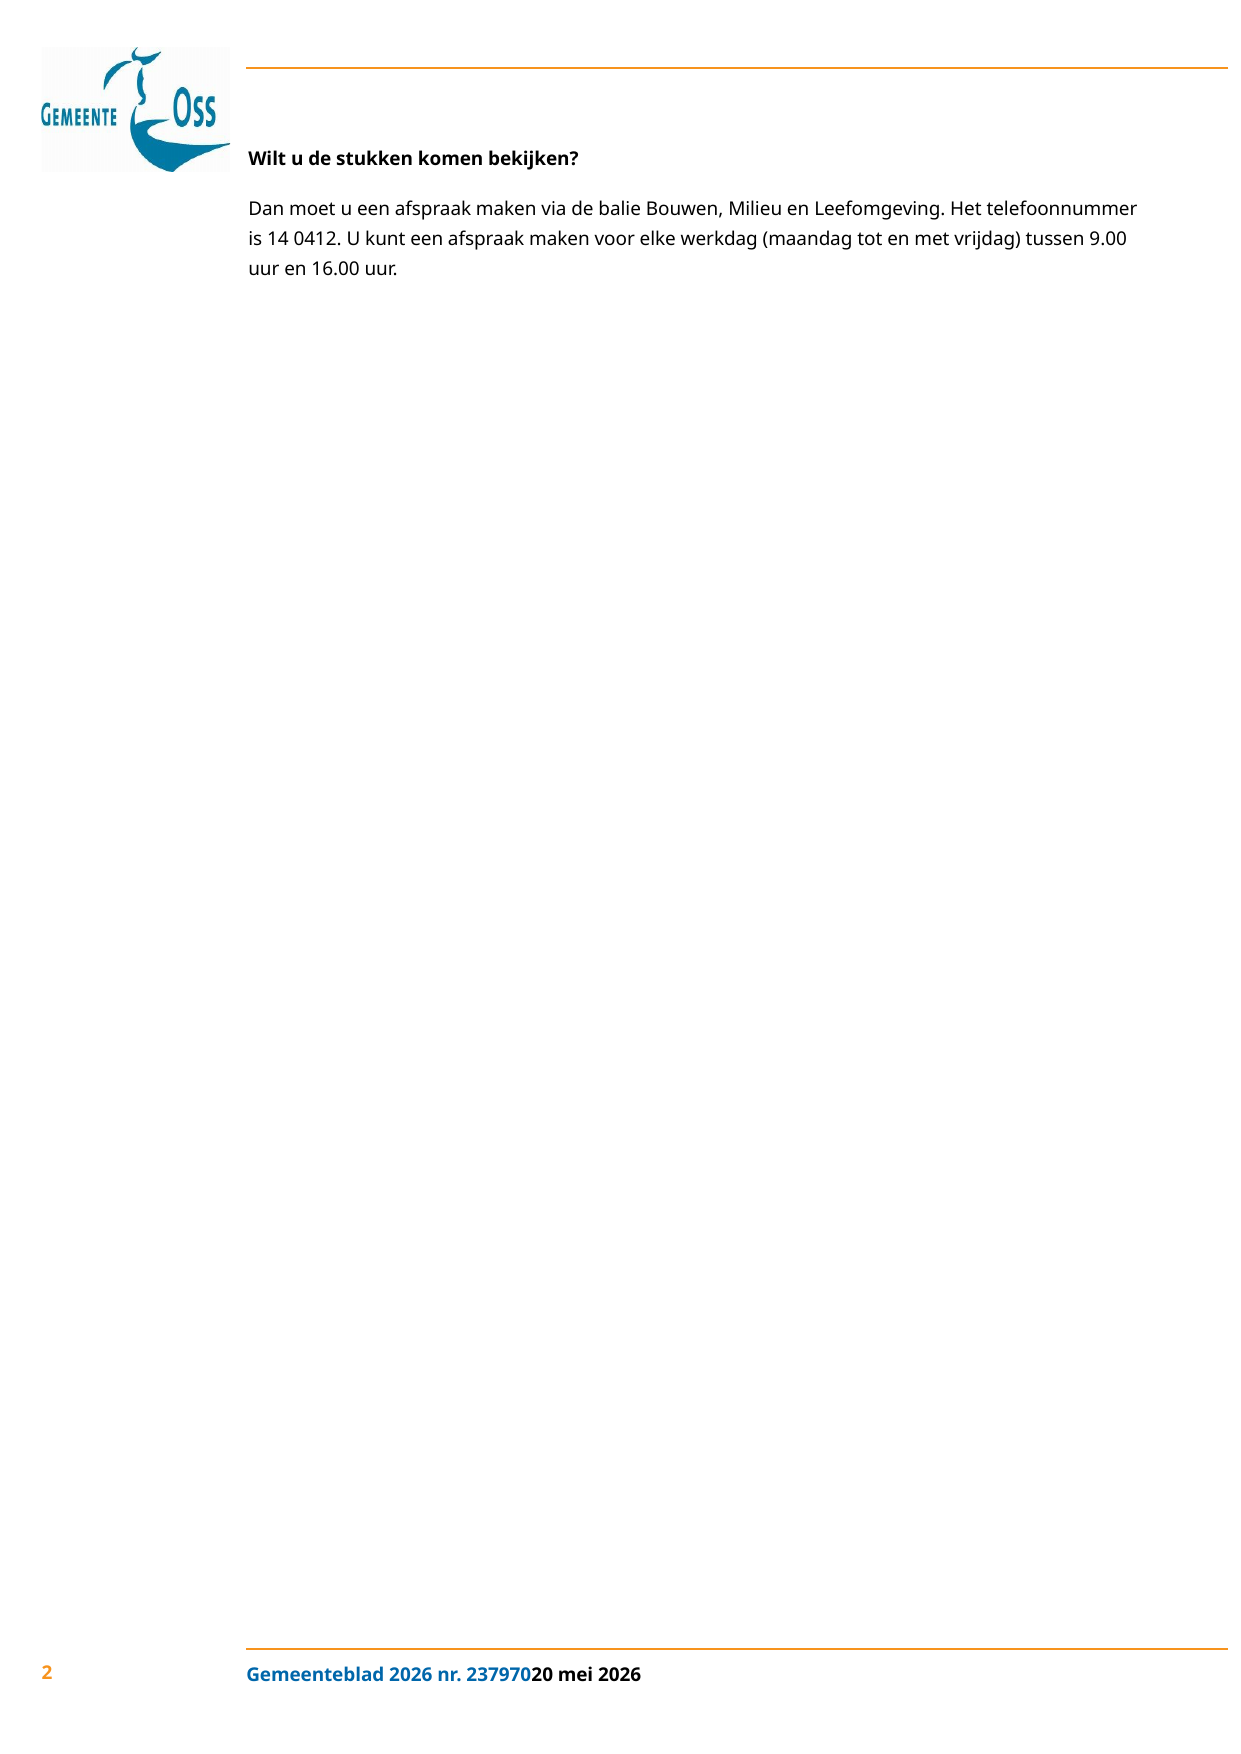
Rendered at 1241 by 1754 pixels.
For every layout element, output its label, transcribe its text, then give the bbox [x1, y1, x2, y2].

picture [41, 47, 231, 172]
text Wilt u de stukken komen bekijken? [248, 145, 1152, 171]
text Dan moet u een afspraak maken via de balie Bouwen, Milieu en Leefomgeving. Het telefoonnummer is 14 0412. U kunt een afspraak maken voor elke werkdag (maandag tot en met vrijdag) tussen 9.00 uur en 16.00 uur. [248, 196, 1152, 281]
